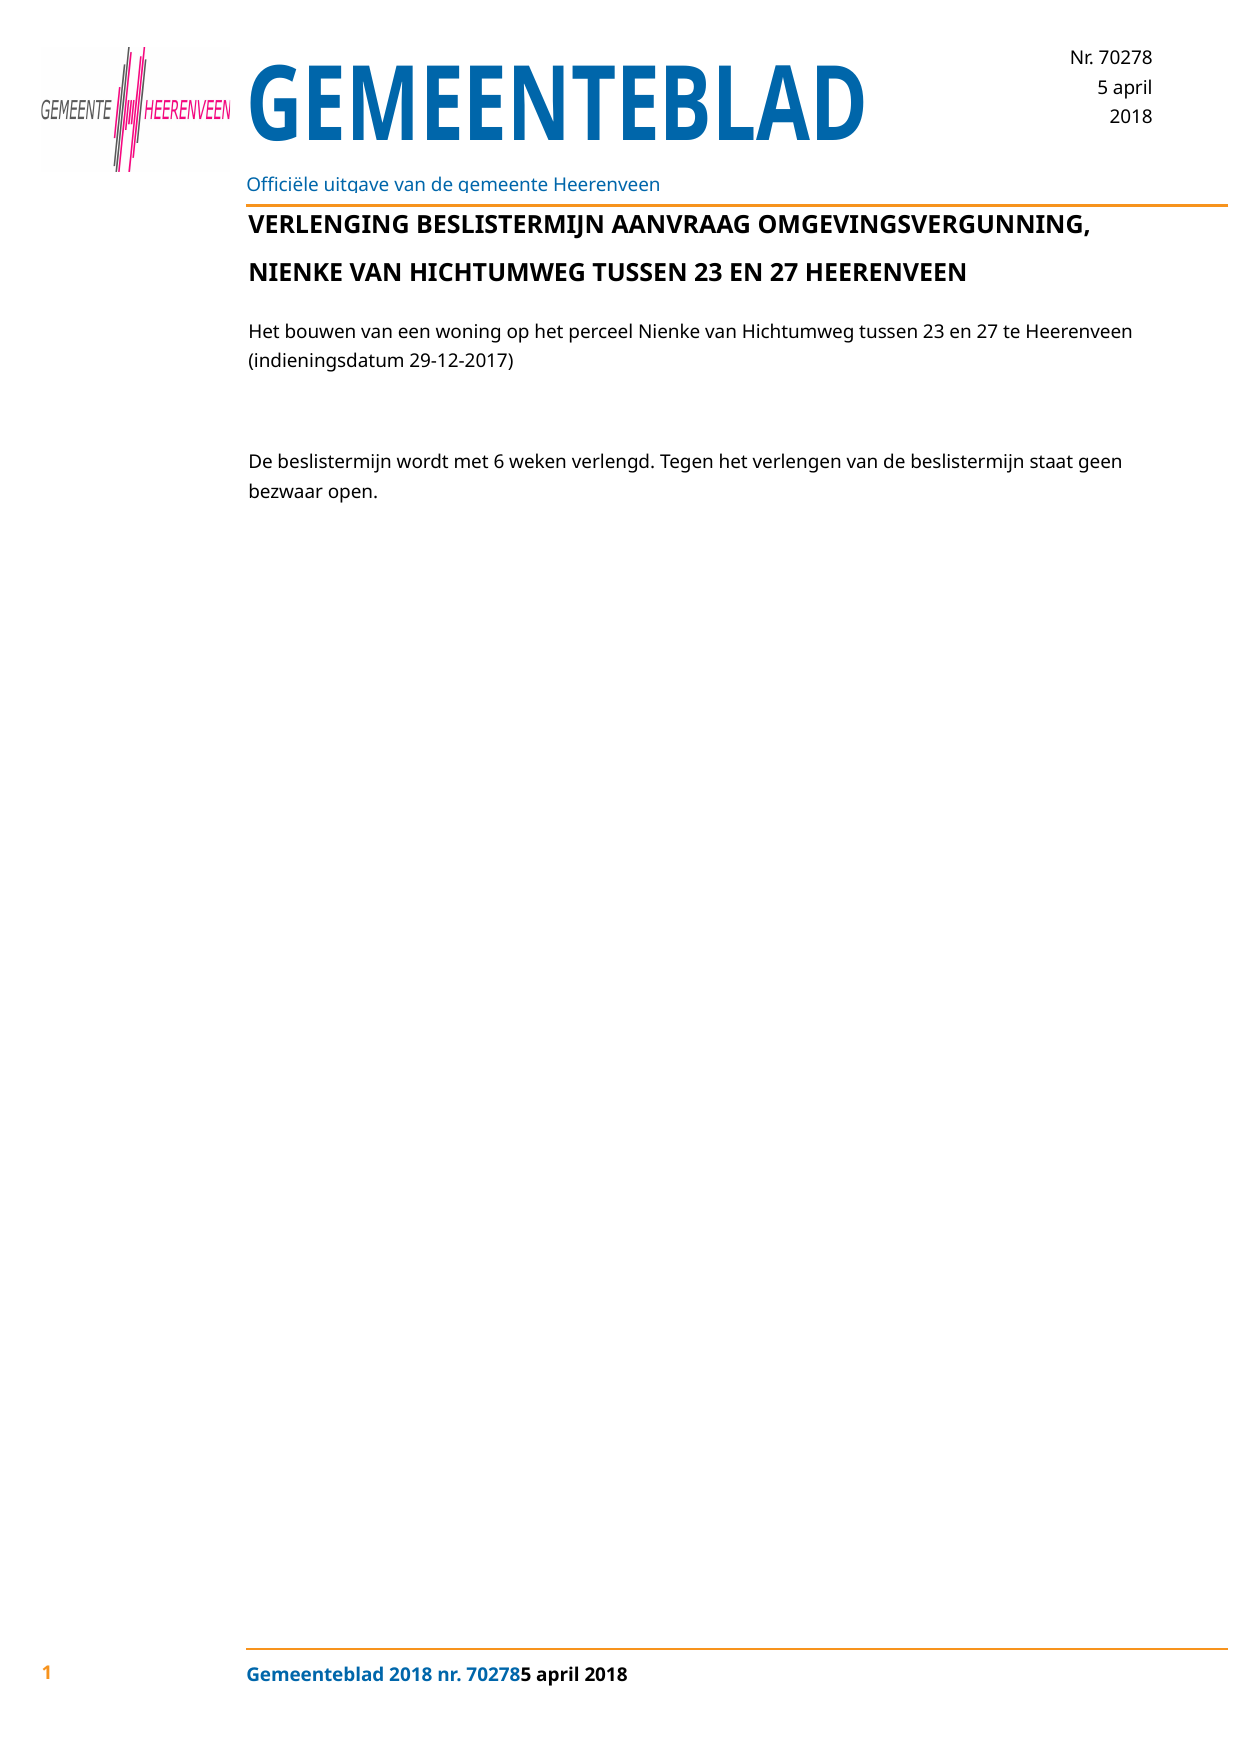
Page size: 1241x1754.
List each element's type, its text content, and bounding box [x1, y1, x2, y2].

picture [41, 47, 231, 172]
text De beslistermijn wordt met 6 weken verlengd. Tegen het verlengen van de beslistermijn staat geen bezwaar open. [248, 448, 1152, 504]
text VERLENGING BESLISTERMIJN AANVRAAG OMGEVINGSVERGUNNING, NIENKE VAN HICHTUMWEG TUSSEN 23 EN 27 HEERENVEEN [248, 207, 1152, 288]
text Het bouwen van een woning op het perceel Nienke van Hichtumweg tussen 23 en 27 te Heerenveen (indieningsdatum 29-12-2017) [248, 318, 1152, 373]
